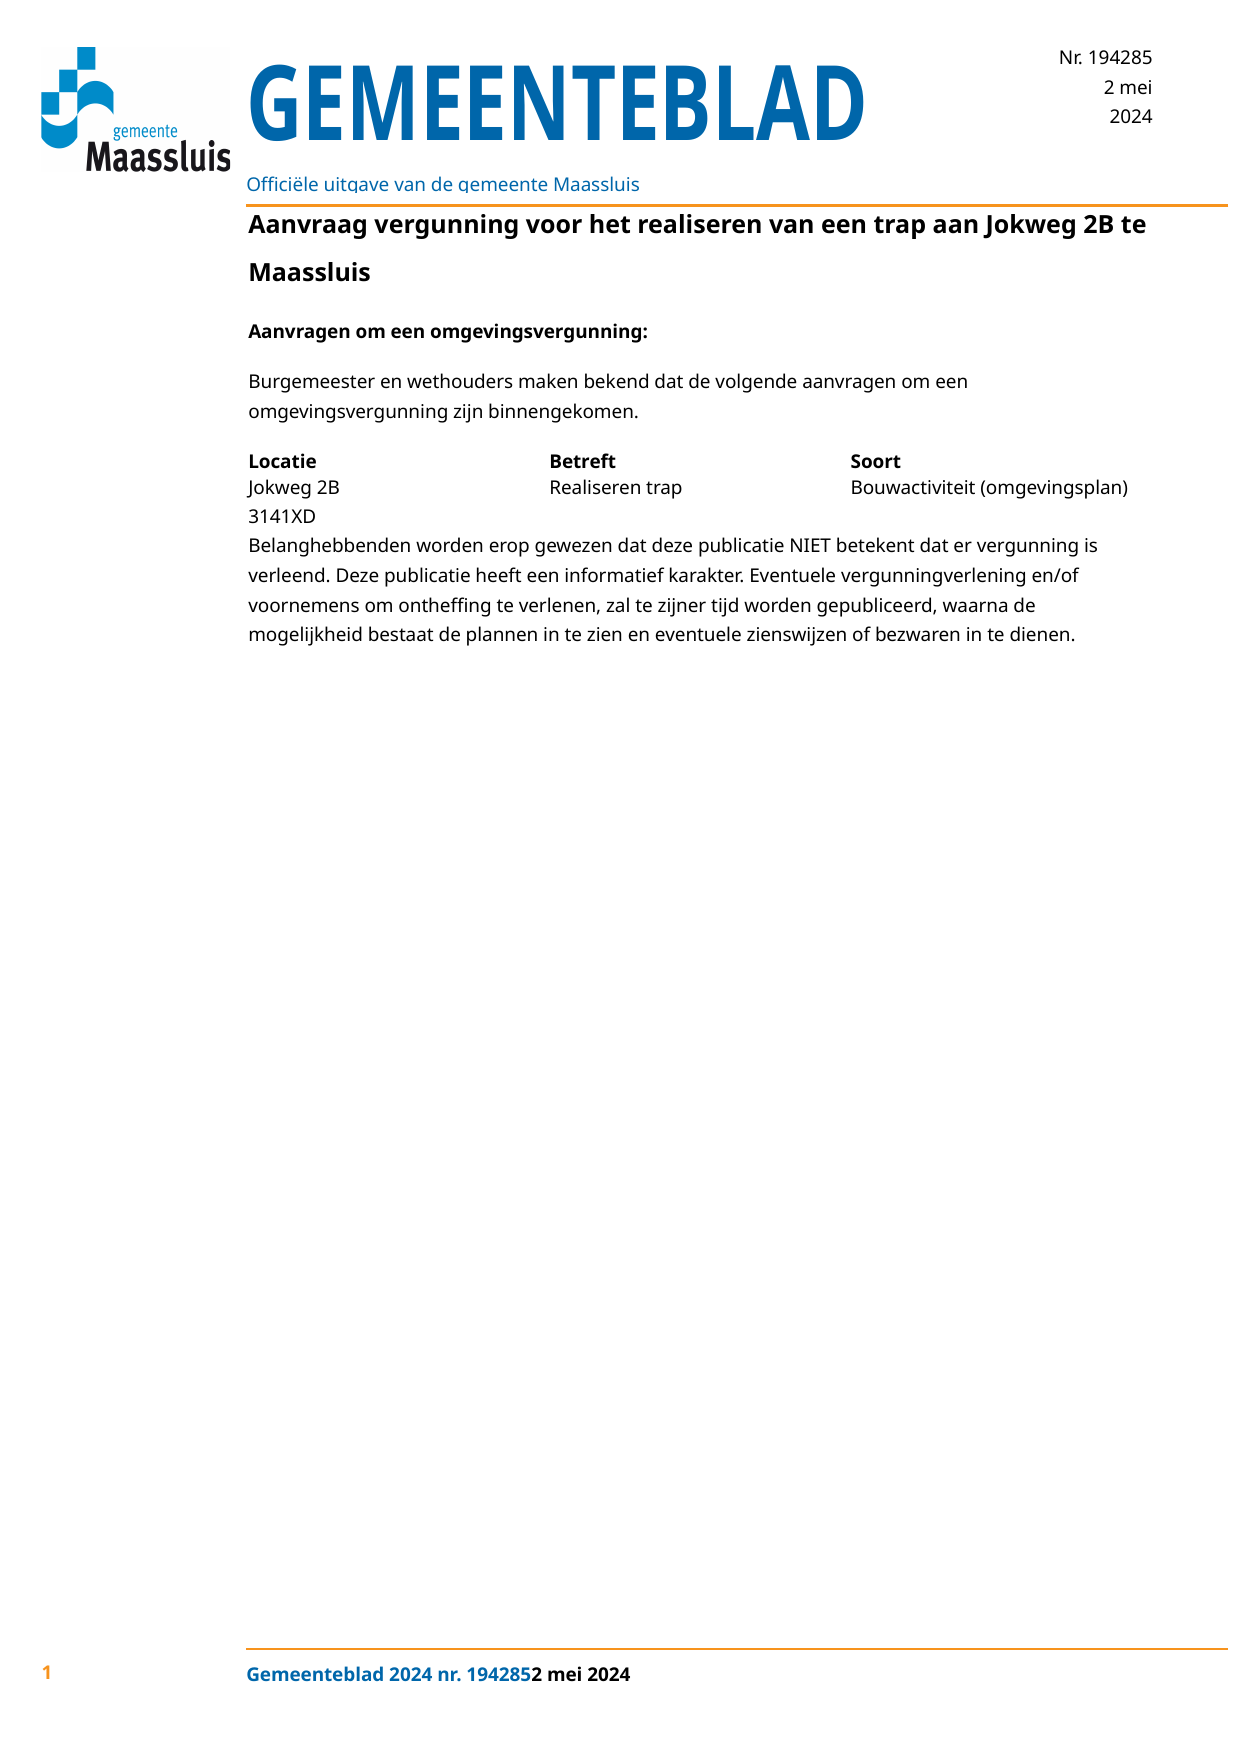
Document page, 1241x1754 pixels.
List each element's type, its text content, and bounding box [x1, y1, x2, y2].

picture [41, 47, 231, 172]
table_header Locatie [248, 449, 549, 474]
text Aanvragen om een omgevingsvergunning: [248, 318, 1152, 344]
picture [41, 47, 77, 92]
text Belanghebbenden worden erop gewezen dat deze publicatie NIET betekent dat er vergunning is verleend. Deze publicatie heeft een informatief karakter. Eventuele vergunningverlening en/of voornemens om ontheffing te verlenen, zal te zijner tijd worden gepubliceerd, waarna de mogelijkheid bestaat de plannen in te zien en eventuele zienswijzen of bezwaren in te dienen. [248, 533, 1152, 647]
text Aanvraag vergunning voor het realiseren van een trap aan Jokweg 2B te Maassluis [248, 207, 1152, 288]
table_cell Jokweg 2B 3141XD [248, 474, 549, 529]
table_header Betreft [549, 449, 850, 474]
text Burgemeester en wethouders maken bekend dat de volgende aanvragen om een omgevingsvergunning zijn binnengekomen. [248, 368, 1152, 424]
table_cell Realiseren trap [549, 474, 850, 529]
table_header Soort [850, 449, 1152, 474]
table_cell Bouwactiviteit (omgevingsplan) [850, 474, 1152, 529]
